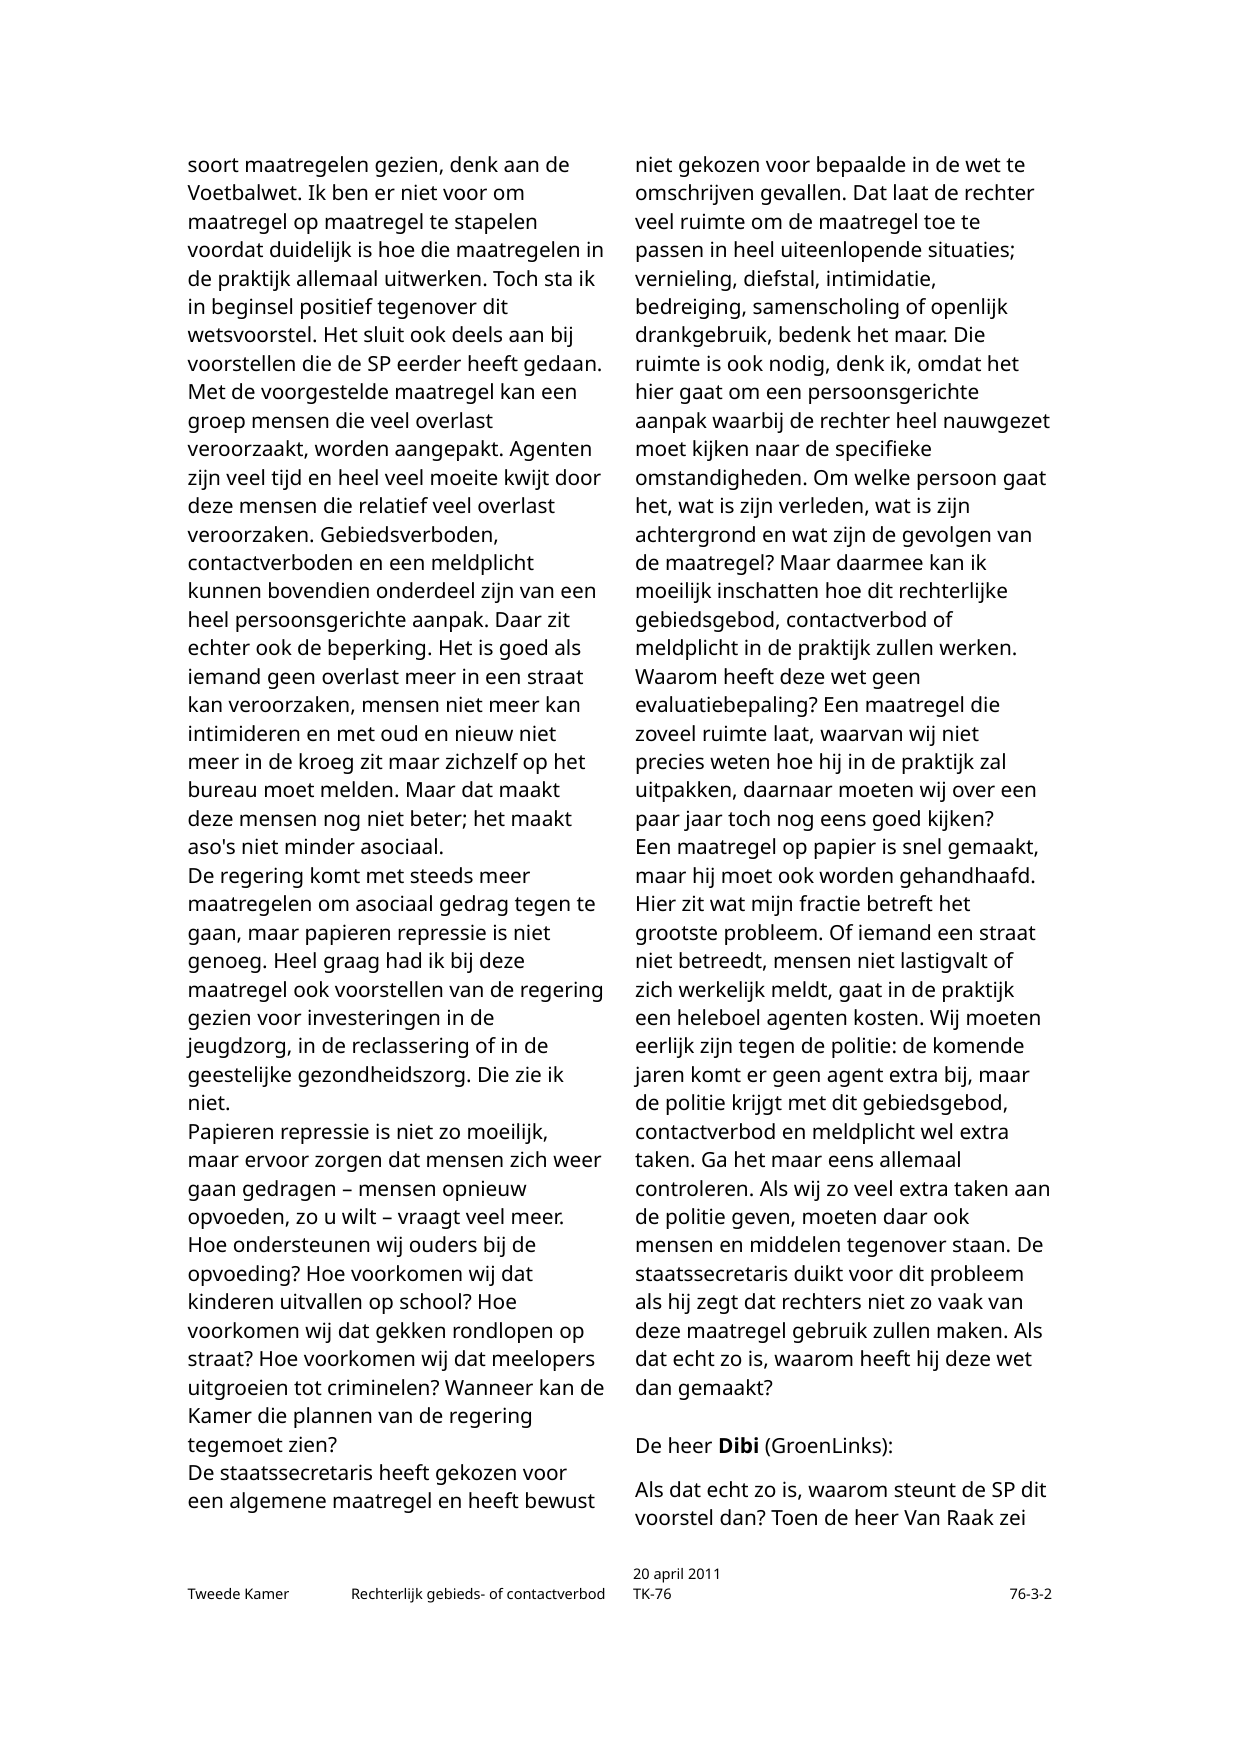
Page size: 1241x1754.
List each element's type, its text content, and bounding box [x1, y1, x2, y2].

text De staatssecretaris heeft gekozen voor een algemene maatregel en heeft bewust [187, 1458, 605, 1515]
text Papieren repressie is niet zo moeilijk, maar ervoor zorgen dat mensen zich weer gaan gedragen – mensen opnieuw opvoeden, zo u wilt – vraagt veel meer. Hoe ondersteunen wij ouders bij de opvoeding? Hoe voorkomen wij dat kinderen uitvallen op school? Hoe voorkomen wij dat gekken rondlopen op straat? Hoe voorkomen wij dat meelopers uitgroeien tot criminelen? Wanneer kan de Kamer die plannen van de regering tegemoet zien? [187, 1117, 605, 1458]
text De regering komt met steeds meer maatregelen om asociaal gedrag tegen te gaan, maar papieren repressie is niet genoeg. Heel graag had ik bij deze maatregel ook voorstellen van de regering gezien voor investeringen in de jeugdzorg, in de reclassering of in de geestelijke gezondheidszorg. Die zie ik niet. [187, 861, 605, 1117]
text Een maatregel op papier is snel gemaakt, maar hij moet ook worden gehandhaafd. Hier zit wat mijn fractie betreft het grootste probleem. Of iemand een straat niet betreedt, mensen niet lastigvalt of zich werkelijk meldt, gaat in de praktijk een heleboel agenten kosten. Wij moeten eerlijk zijn tegen de politie: de komende jaren komt er geen agent extra bij, maar de politie krijgt met dit gebiedsgebod, contactverbod en meldplicht wel extra taken. Ga het maar eens allemaal controleren. Als wij zo veel extra taken aan de politie geven, moeten daar ook mensen en middelen tegenover staan. De staatssecretaris duikt voor dit probleem als hij zegt dat rechters niet zo vaak van deze maatregel gebruik zullen maken. Als dat echt zo is, waarom heeft hij deze wet dan gemaakt? [635, 832, 1053, 1401]
text soort maatregelen gezien, denk aan de Voetbalwet. Ik ben er niet voor om maatregel op maatregel te stapelen voordat duidelijk is hoe die maatregelen in de praktijk allemaal uitwerken. Toch sta ik in beginsel positief tegenover dit wetsvoorstel. Het sluit ook deels aan bij voorstellen die de SP eerder heeft gedaan. [187, 150, 605, 377]
text De heer Dibi (GroenLinks): [635, 1431, 1053, 1460]
text Met de voorgestelde maatregel kan een groep mensen die veel overlast veroorzaakt, worden aangepakt. Agenten zijn veel tijd en heel veel moeite kwijt door deze mensen die relatief veel overlast veroorzaken. Gebiedsverboden, contactverboden en een meldplicht kunnen bovendien onderdeel zijn van een heel persoonsgerichte aanpak. Daar zit echter ook de beperking. Het is goed als iemand geen overlast meer in een straat kan veroorzaken, mensen niet meer kan intimideren en met oud en nieuw niet meer in de kroeg zit maar zichzelf op het bureau moet melden. Maar dat maakt deze mensen nog niet beter; het maakt aso's niet minder asociaal. [187, 377, 605, 861]
text niet gekozen voor bepaalde in de wet te omschrijven gevallen. Dat laat de rechter veel ruimte om de maatregel toe te passen in heel uiteenlopende situaties; vernieling, diefstal, intimidatie, bedreiging, samenscholing of openlijk drankgebruik, bedenk het maar. Die ruimte is ook nodig, denk ik, omdat het hier gaat om een persoonsgerichte aanpak waarbij de rechter heel nauwgezet moet kijken naar de specifieke omstandigheden. Om welke persoon gaat het, wat is zijn verleden, wat is zijn achtergrond en wat zijn de gevolgen van de maatregel? Maar daarmee kan ik moeilijk inschatten hoe dit rechterlijke gebiedsgebod, contactverbod of meldplicht in de praktijk zullen werken. Waarom heeft deze wet geen evaluatiebepaling? Een maatregel die zoveel ruimte laat, waarvan wij niet precies weten hoe hij in de praktijk zal uitpakken, daarnaar moeten wij over een paar jaar toch nog eens goed kijken? [635, 150, 1053, 832]
text Als dat echt zo is, waarom steunt de SP dit voorstel dan? Toen de heer Van Raak zei [635, 1475, 1053, 1532]
